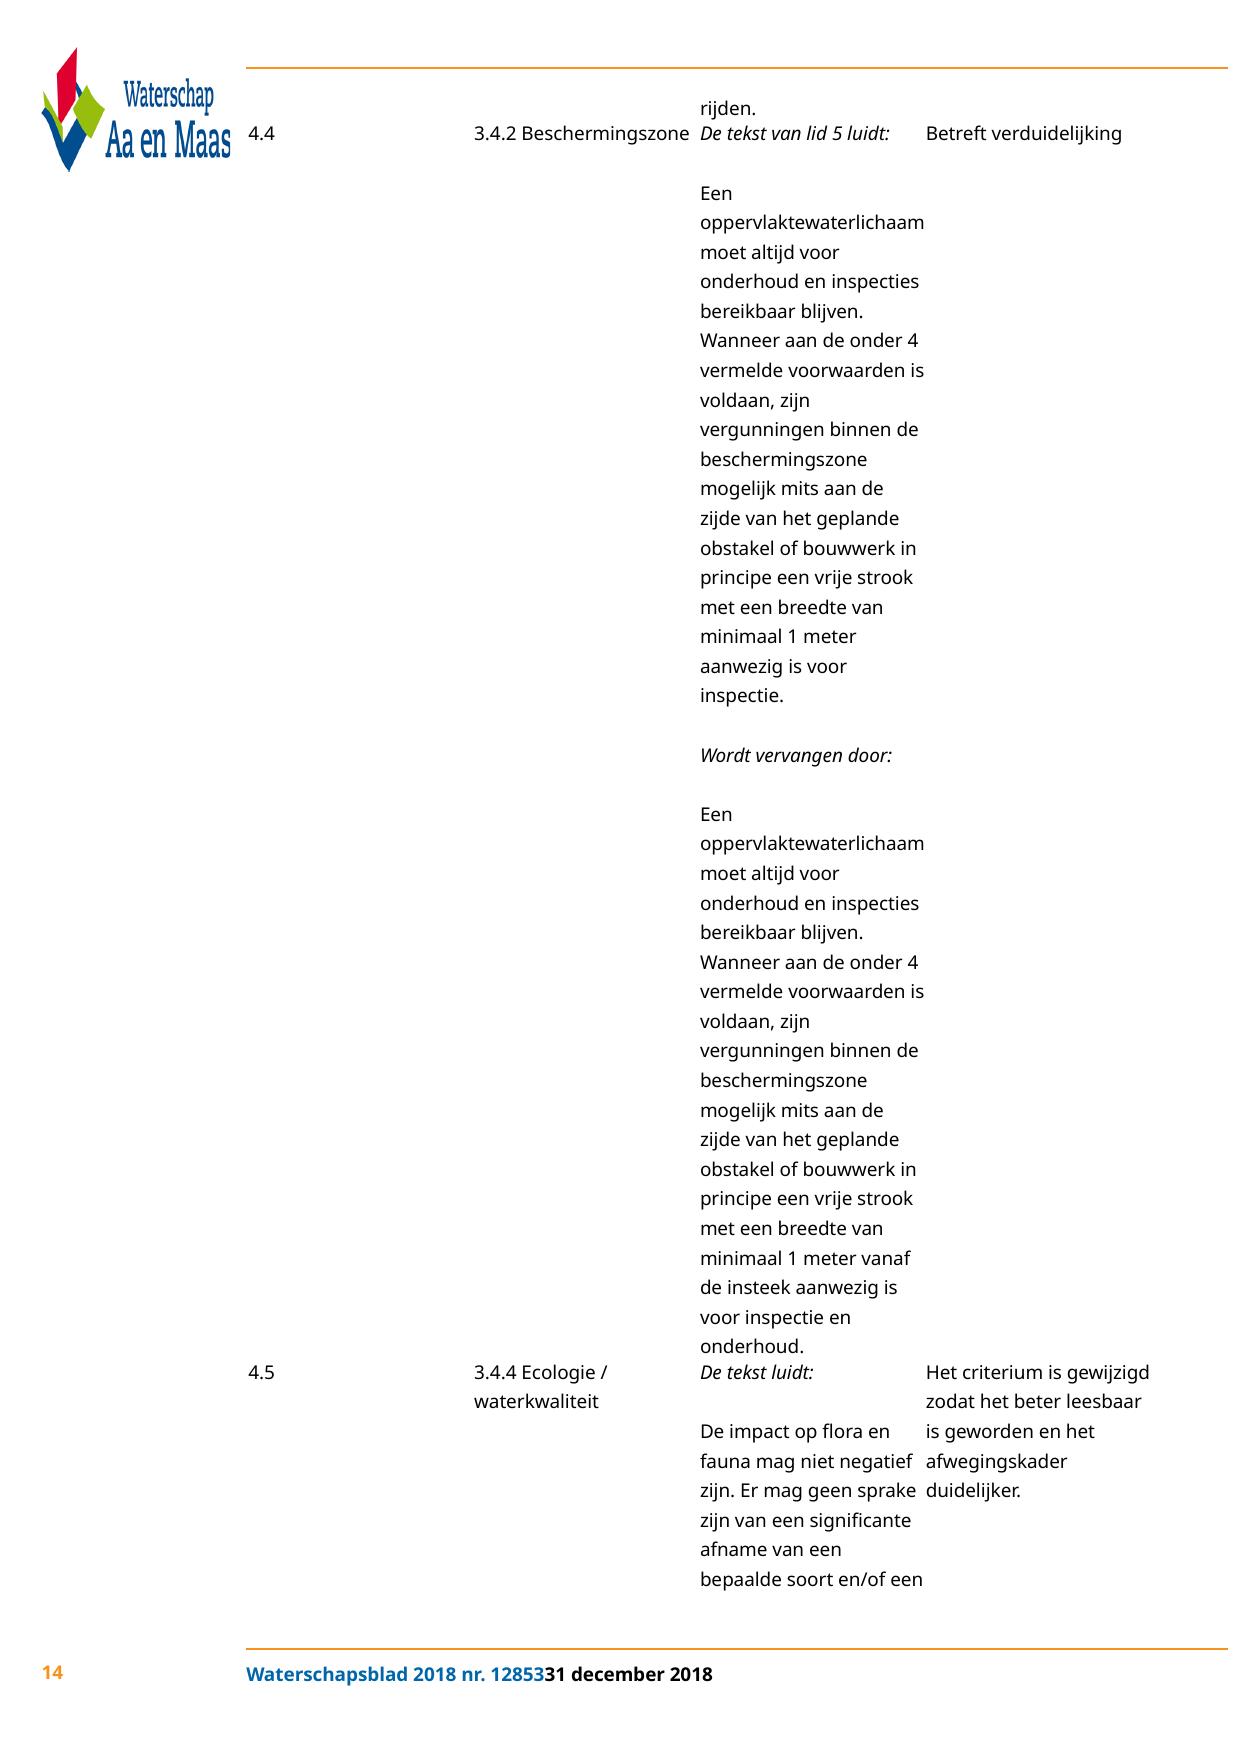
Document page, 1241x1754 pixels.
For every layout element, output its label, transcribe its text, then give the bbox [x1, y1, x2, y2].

table_cell Betreft verduidelijking [926, 121, 1152, 1359]
table_cell [474, 95, 700, 121]
table_cell [926, 95, 1152, 121]
table_cell 3.4.2 Beschermingszone [474, 121, 700, 1359]
table_cell De tekst luidt: De impact op flora en fauna mag niet negatief zijn. Er mag geen sprake zijn van een significante afname van een bepaalde soort en/of een [700, 1359, 926, 1592]
table_cell Het criterium is gewijzigd zodat het beter leesbaar is geworden en het afwegingskader duidelijker. [926, 1359, 1152, 1592]
picture [41, 47, 231, 172]
table_cell De tekst van lid 5 luidt: Een oppervlaktewaterlichaam moet altijd voor onderhoud en inspecties bereikbaar blijven. Wanneer aan de onder 4 vermelde voorwaarden is voldaan, zijn vergunningen binnen de beschermingszone mogelijk mits aan de zijde van het geplande obstakel of bouwwerk in principe een vrije strook met een breedte van minimaal 1 meter aanwezig is voor inspectie. Wordt vervangen door: Een oppervlaktewaterlichaam moet altijd voor onderhoud en inspecties bereikbaar blijven. Wanneer aan de onder 4 vermelde voorwaarden is voldaan, zijn vergunningen binnen de beschermingszone mogelijk mits aan de zijde van het geplande obstakel of bouwwerk in principe een vrije strook met een breedte van minimaal 1 meter vanaf de insteek aanwezig is voor inspectie en onderhoud. [700, 121, 926, 1359]
table_cell 4.4 [248, 121, 474, 1359]
table_cell 3.4.4 Ecologie / waterkwaliteit [474, 1359, 700, 1592]
table_cell rijden. [700, 95, 926, 121]
table_cell 4.5 [248, 1359, 474, 1592]
table_cell [248, 95, 474, 121]
